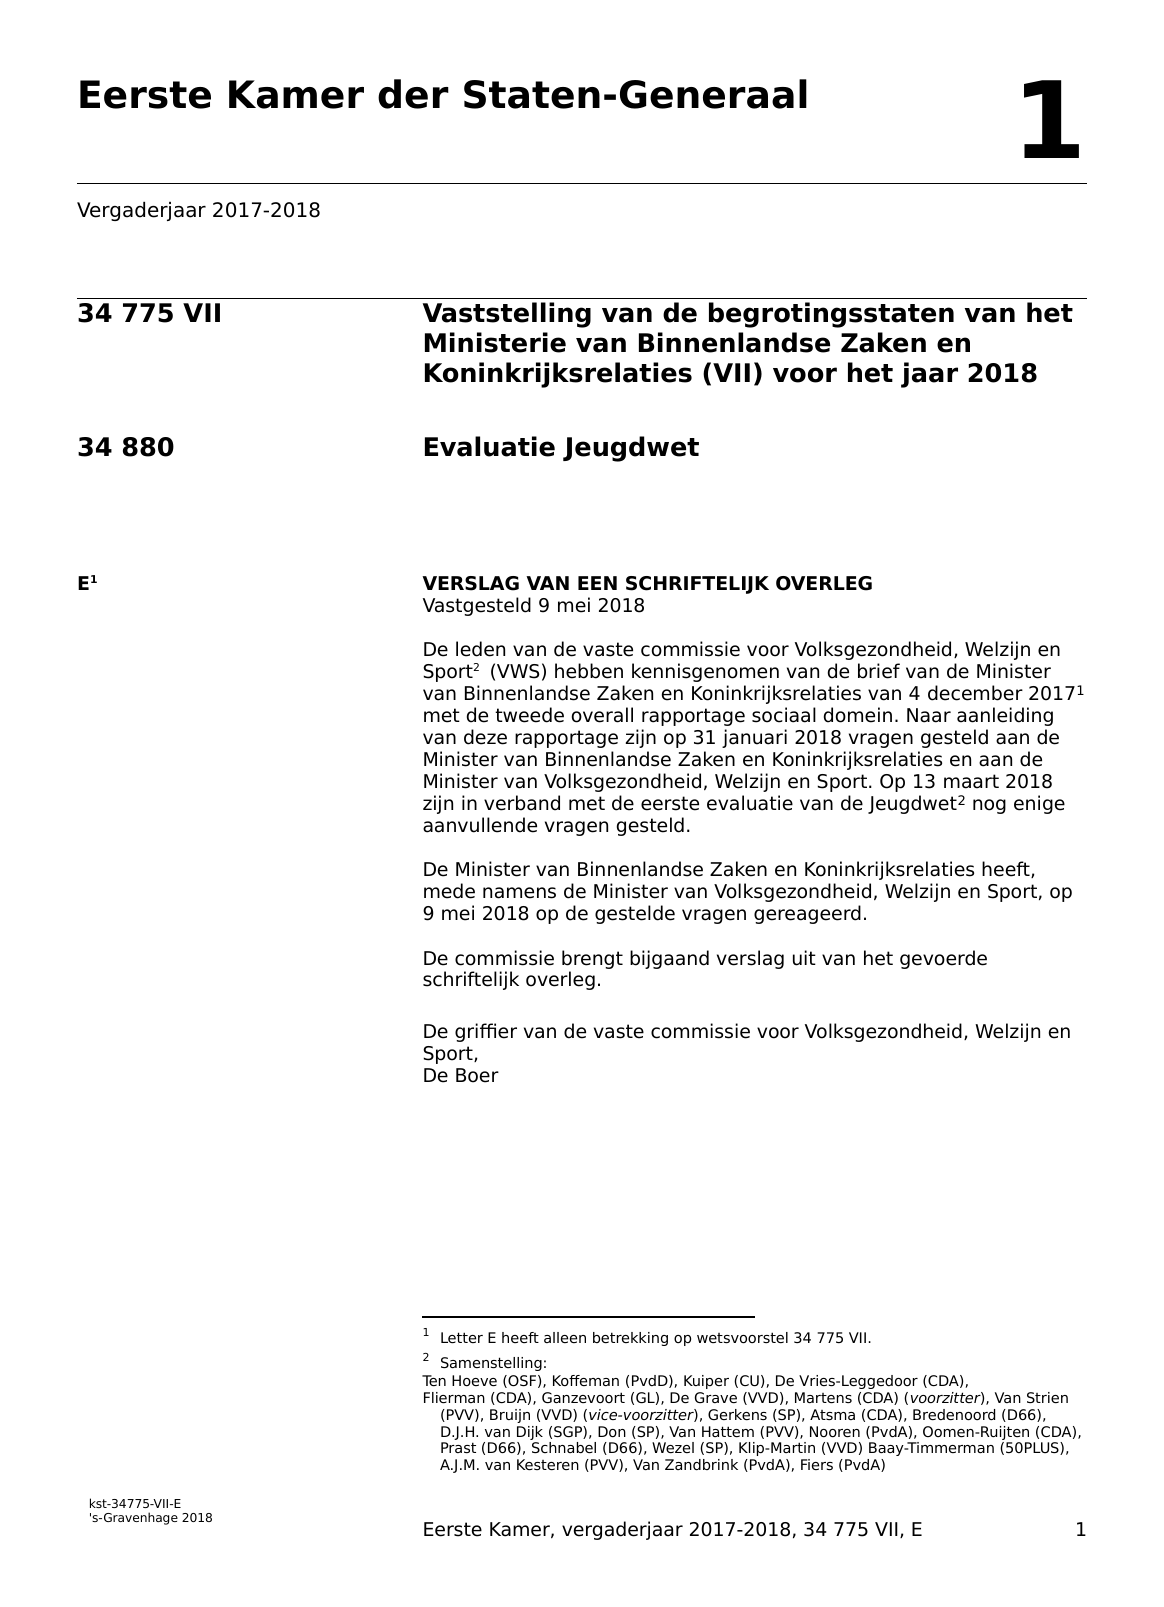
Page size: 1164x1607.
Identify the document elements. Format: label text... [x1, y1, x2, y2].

subtitle E VERSLAG VAN EEN SCHRIFTELIJK OVERLEG [77, 573, 1087, 595]
text kst-34775-VII-E [88, 1497, 323, 1511]
text 's-Gravenhage 2018 [88, 1511, 323, 1525]
text Samenstelling: [422, 1351, 1087, 1373]
table_header Eerste Kamer der Staten-Generaal [77, 59, 886, 183]
text Ten Hoeve (OSF), Koffeman (PvdD), Kuiper (CU), De Vries-Leggedoor (CDA), [422, 1373, 1087, 1390]
text Vastgesteld 9 mei 2018 [422, 595, 1087, 617]
subtitle 34 775 VII Vaststelling van de begrotingsstaten van het Ministerie van Binnenlandse Zaken en Koninkrijksrelaties (VII) voor het jaar 2018 [77, 299, 1087, 388]
table_header 1 [886, 59, 1087, 183]
text De griffier van de vaste commissie voor Volksgezondheid, Welzijn en Sport, De Boer [422, 1021, 1087, 1087]
text De commissie brengt bijgaand verslag uit van het gevoerde schriftelijk overleg. [422, 947, 1087, 991]
subtitle 34 880 Evaluatie Jeugdwet [77, 432, 1087, 462]
text Letter E heeft alleen betrekking op wetsvoorstel 34 775 VII. [422, 1326, 1087, 1348]
text De leden van de vaste commissie voor Volksgezondheid, Welzijn en Sport (VWS) hebben kennisgenomen van de brief van de Minister van Binnenlandse Zaken en Koninkrijksrelaties van 4 december 20171 met de tweede overall rapportage sociaal domein. Naar aanleiding van deze rapportage zijn op 31 januari 2018 vragen gesteld aan de Minister van Binnenlandse Zaken en Koninkrijksrelaties en aan de Minister van Volksgezondheid, Welzijn en Sport. Op 13 maart 2018 zijn in verband met de eerste evaluatie van de Jeugdwet2 nog enige aanvullende vragen gesteld. [422, 639, 1087, 837]
text Flierman (CDA), Ganzevoort (GL), De Grave (VVD), Martens (CDA) (voorzitter), Van Strien (PVV), Bruijn (VVD) (vice-voorzitter), Gerkens (SP), Atsma (CDA), Bredenoord (D66), D.J.H. van Dijk (SGP), Don (SP), Van Hattem (PVV), Nooren (PvdA), Oomen-Ruijten (CDA), Prast (D66), Schnabel (D66), Wezel (SP), Klip-Martin (VVD) Baay-Timmerman (50PLUS), A.J.M. van Kesteren (PVV), Van Zandbrink (PvdA), Fiers (PvdA) [422, 1390, 1087, 1474]
text De Minister van Binnenlandse Zaken en Koninkrijksrelaties heeft, mede namens de Minister van Volksgezondheid, Welzijn en Sport, op 9 mei 2018 op de gestelde vragen gereageerd. [422, 859, 1087, 925]
table_cell Vergaderjaar 2017-2018 [77, 184, 1087, 298]
